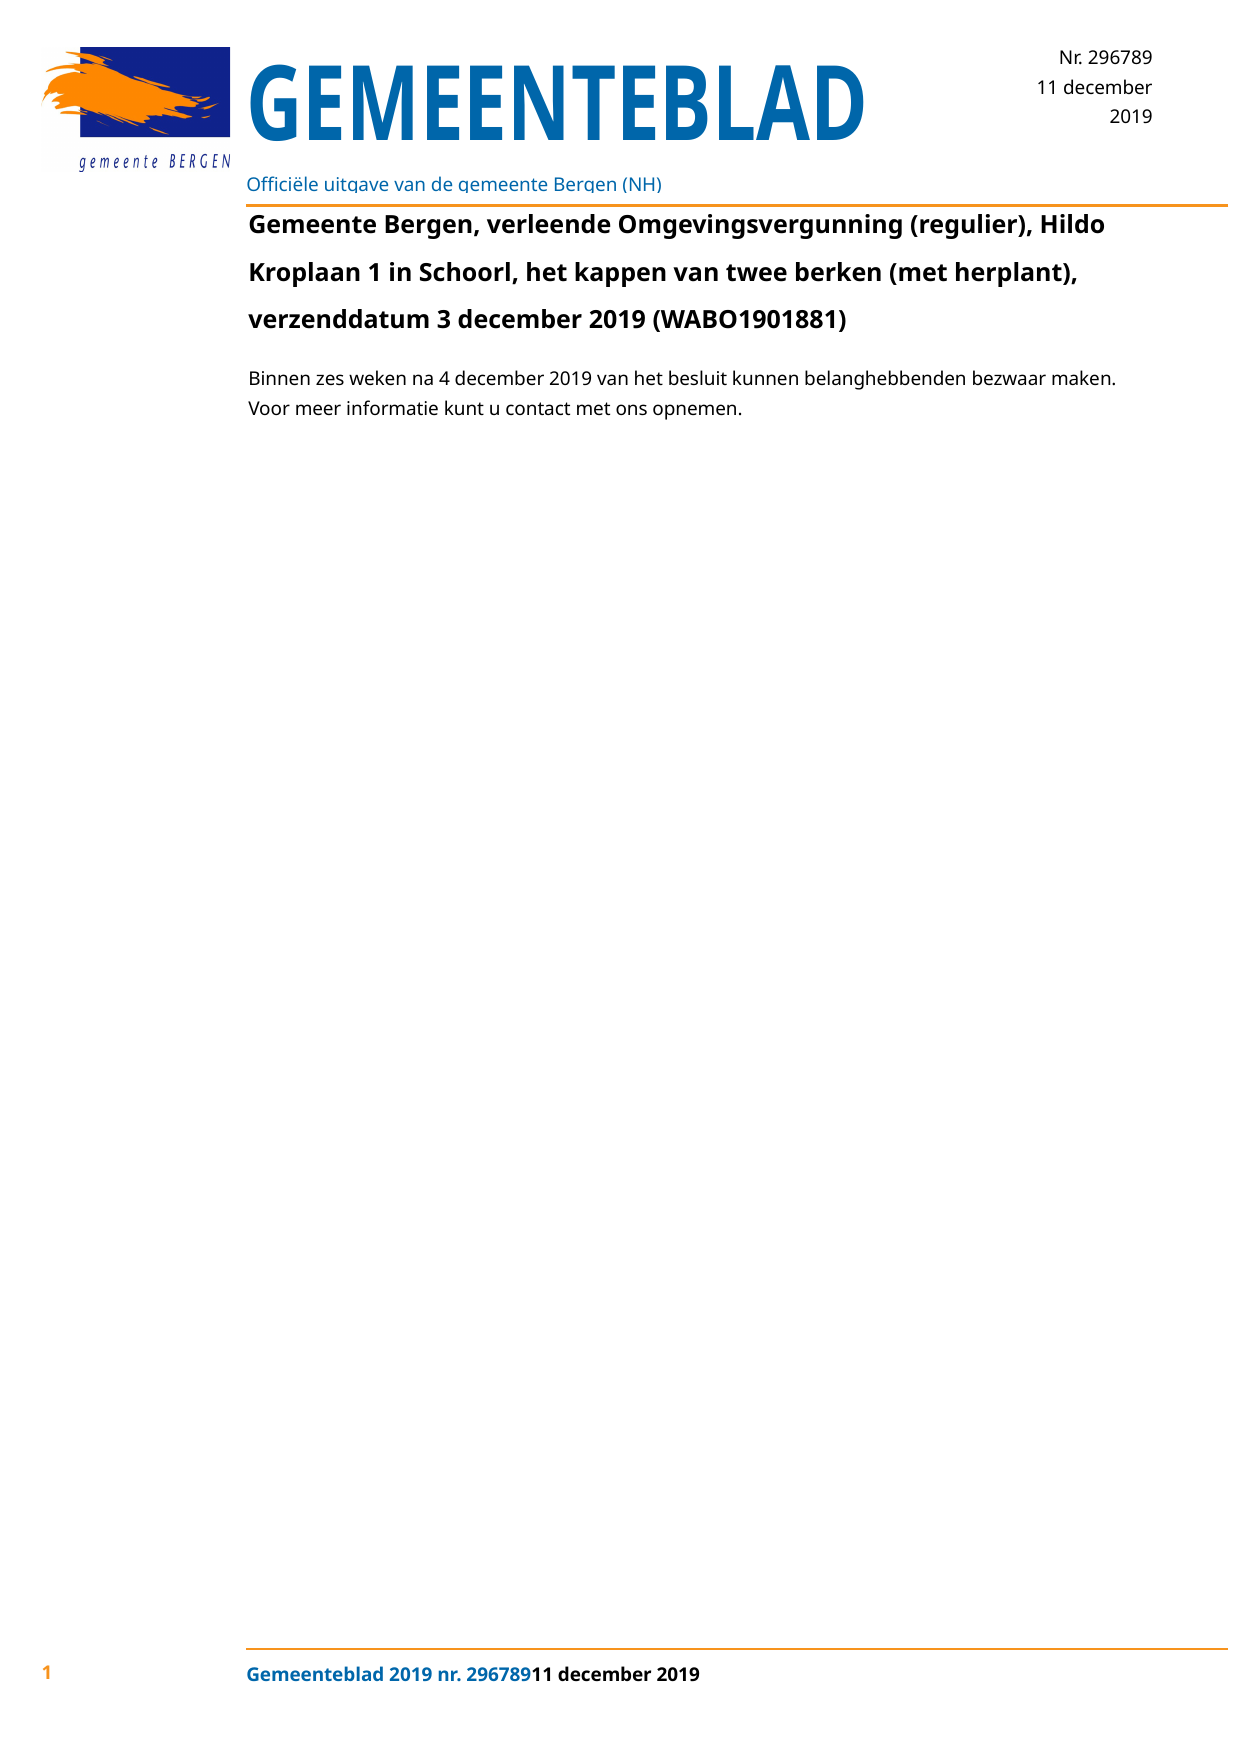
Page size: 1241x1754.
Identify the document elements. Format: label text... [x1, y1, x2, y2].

text Binnen zes weken na 4 december 2019 van het besluit kunnen belanghebbenden bezwaar maken. Voor meer informatie kunt u contact met ons opnemen. [248, 366, 1152, 421]
picture [41, 47, 231, 172]
text Gemeente Bergen, verleende Omgevingsvergunning (regulier), Hildo Kroplaan 1 in Schoorl, het kappen van twee berken (met herplant), verzenddatum 3 december 2019 (WABO1901881) [248, 207, 1152, 336]
